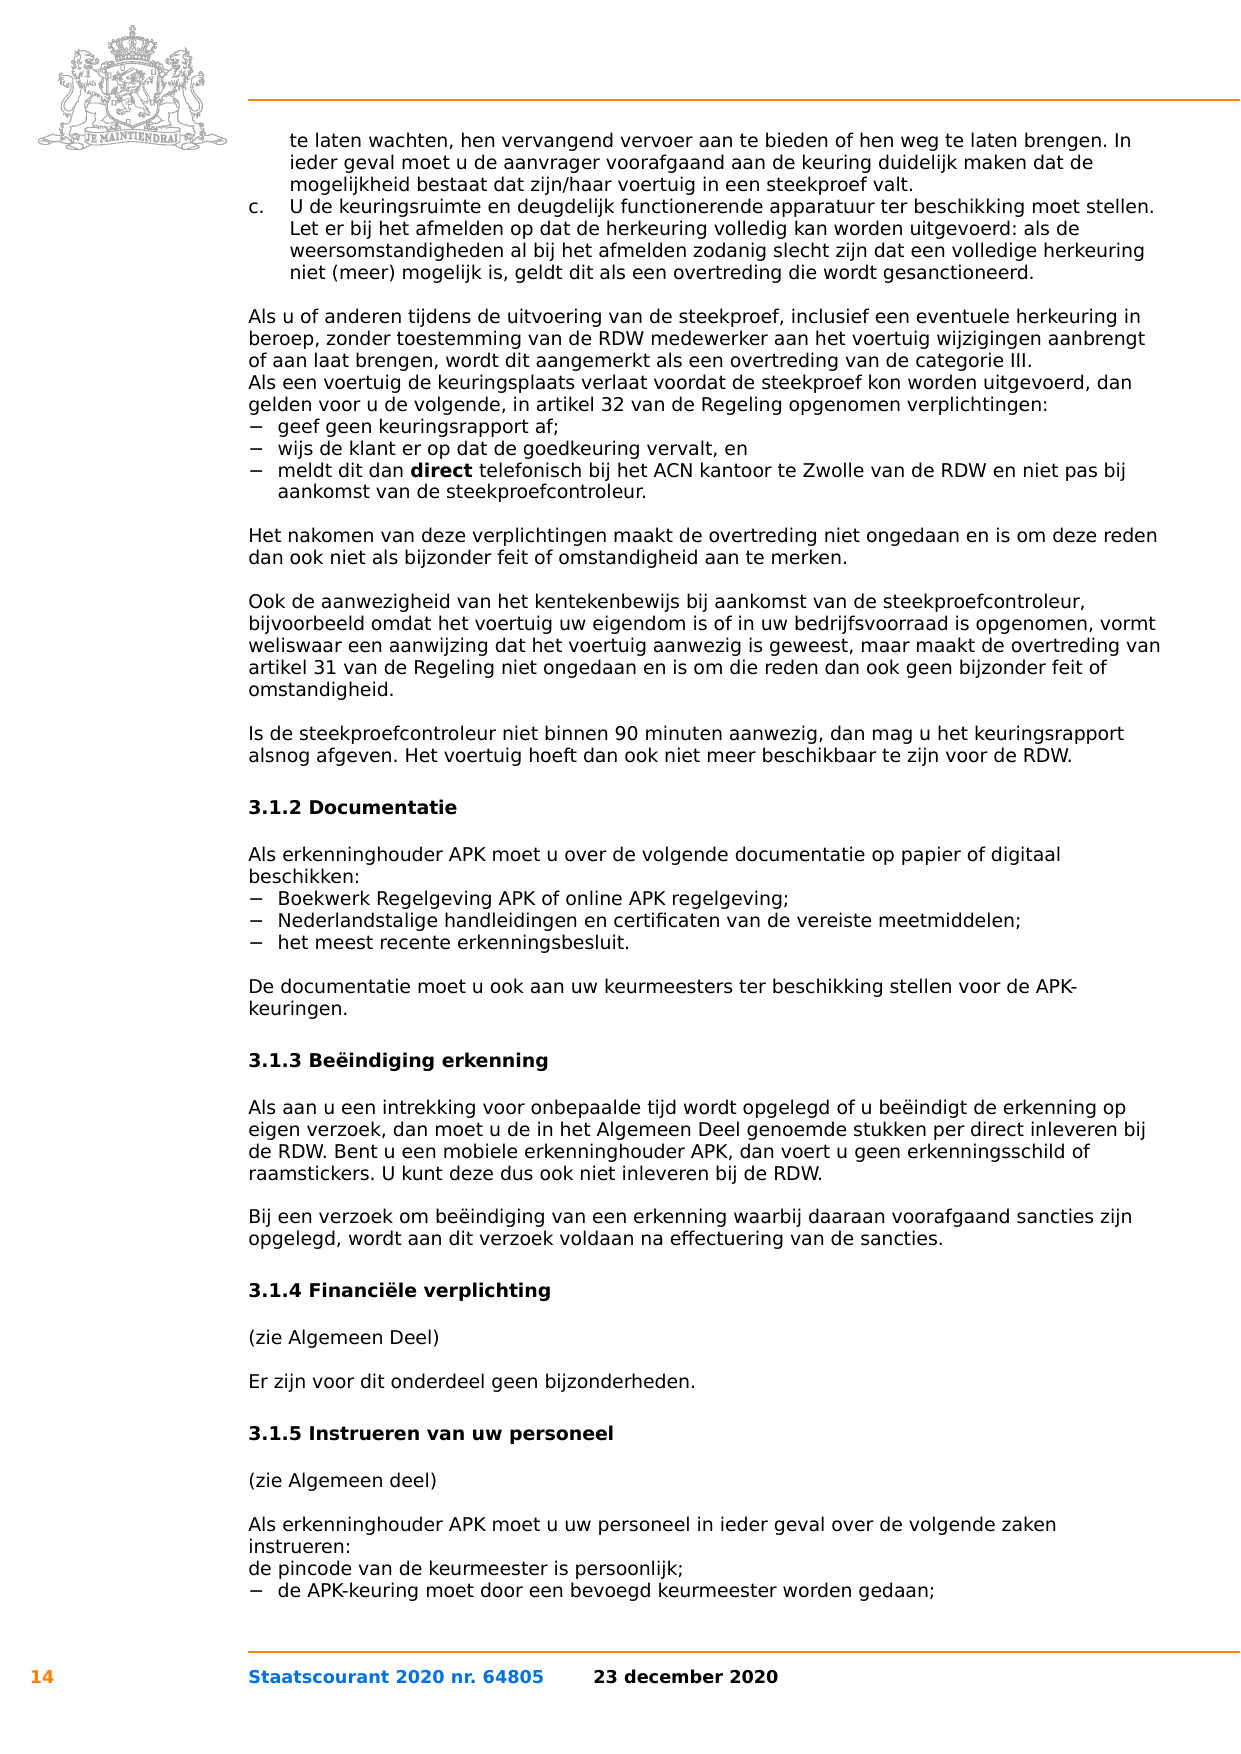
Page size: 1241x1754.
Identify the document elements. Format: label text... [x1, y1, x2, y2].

text Als een voertuig de keuringsplaats verlaat voordat de steekproef kon worden uitgevoerd, dan gelden voor u de volgende, in artikel 32 van de Regeling opgenomen verplichtingen: [248, 372, 1163, 416]
text − meldt dit dan direct telefonisch bij het ACN kantoor te Zwolle van de RDW en niet pas bij aankomst van de steekproefcontroleur. [248, 459, 1163, 503]
text − Boekwerk Regelgeving APK of online APK regelgeving; [248, 888, 1163, 910]
text Als aan u een intrekking voor onbepaalde tijd wordt opgelegd of u beëindigt de erkenning op eigen verzoek, dan moet u de in het Algemeen Deel genoemde stukken per direct inleveren bij de RDW. Bent u een mobiele erkenninghouder APK, dan voert u geen erkenningsschild of raamstickers. U kunt deze dus ook niet inleveren bij de RDW. [248, 1097, 1163, 1184]
text c. U de keuringsruimte en deugdelijk functionerende apparatuur ter beschikking moet stellen. Let er bij het afmelden op dat de herkeuring volledig kan worden uitgevoerd: als de weersomstandigheden al bij het afmelden zodanig slecht zijn dat een volledige herkeuring niet (meer) mogelijk is, geldt dit als een overtreding die wordt gesanctioneerd. [248, 196, 1163, 284]
text (zie Algemeen Deel) [248, 1327, 1163, 1349]
text Er zijn voor dit onderdeel geen bijzonderheden. [248, 1371, 1163, 1393]
text − Nederlandstalige handleidingen en certificaten van de vereiste meetmiddelen; [248, 910, 1163, 932]
text Als erkenninghouder APK moet u uw personeel in ieder geval over de volgende zaken instrueren: [248, 1514, 1163, 1558]
text Is de steekproefcontroleur niet binnen 90 minuten aanwezig, dan mag u het keuringsrapport alsnog afgeven. Het voertuig hoeft dan ook niet meer beschikbaar te zijn voor de RDW. [248, 723, 1163, 767]
text Ook de aanwezigheid van het kentekenbewijs bij aankomst van de steekproefcontroleur, bijvoorbeeld omdat het voertuig uw eigendom is of in uw bedrijfsvoorraad is opgenomen, vormt weliswaar een aanwijzing dat het voertuig aanwezig is geweest, maar maakt de overtreding van artikel 31 van de Regeling niet ongedaan en is om die reden dan ook geen bijzonder feit of omstandigheid. [248, 591, 1163, 701]
subtitle 3.1.5 Instrueren van uw personeel [248, 1423, 1163, 1445]
picture [38, 25, 227, 150]
text De documentatie moet u ook aan uw keurmeesters ter beschikking stellen voor de APK-keuringen. [248, 976, 1163, 1019]
text Het nakomen van deze verplichtingen maakt de overtreding niet ongedaan en is om deze reden dan ook niet als bijzonder feit of omstandigheid aan te merken. [248, 525, 1163, 569]
text − de APK-keuring moet door een bevoegd keurmeester worden gedaan; [248, 1580, 1163, 1602]
subtitle 3.1.4 Financiële verplichting [248, 1280, 1163, 1302]
text Als u of anderen tijdens de uitvoering van de steekproef, inclusief een eventuele herkeuring in beroep, zonder toestemming van de RDW medewerker aan het voertuig wijzigingen aanbrengt of aan laat brengen, wordt dit aangemerkt als een overtreding van de categorie III. [248, 306, 1163, 372]
subtitle 3.1.2 Documentatie [248, 797, 1163, 819]
text de pincode van de keurmeester is persoonlijk; [248, 1558, 1163, 1580]
text Als erkenninghouder APK moet u over de volgende documentatie op papier of digitaal beschikken: [248, 844, 1163, 888]
text − wijs de klant er op dat de goedkeuring vervalt, en [248, 437, 1163, 459]
text − geef geen keuringsrapport af; [248, 416, 1163, 437]
text (zie Algemeen deel) [248, 1470, 1163, 1492]
text te laten wachten, hen vervangend vervoer aan te bieden of hen weg te laten brengen. In ieder geval moet u de aanvrager voorafgaand aan de keuring duidelijk maken dat de mogelijkheid bestaat dat zijn/haar voertuig in een steekproef valt. [248, 130, 1163, 196]
text Bij een verzoek om beëindiging van een erkenning waarbij daaraan voorafgaand sancties zijn opgelegd, wordt aan dit verzoek voldaan na effectuering van de sancties. [248, 1206, 1163, 1250]
subtitle 3.1.3 Beëindiging erkenning [248, 1049, 1163, 1072]
text − het meest recente erkenningsbesluit. [248, 932, 1163, 954]
